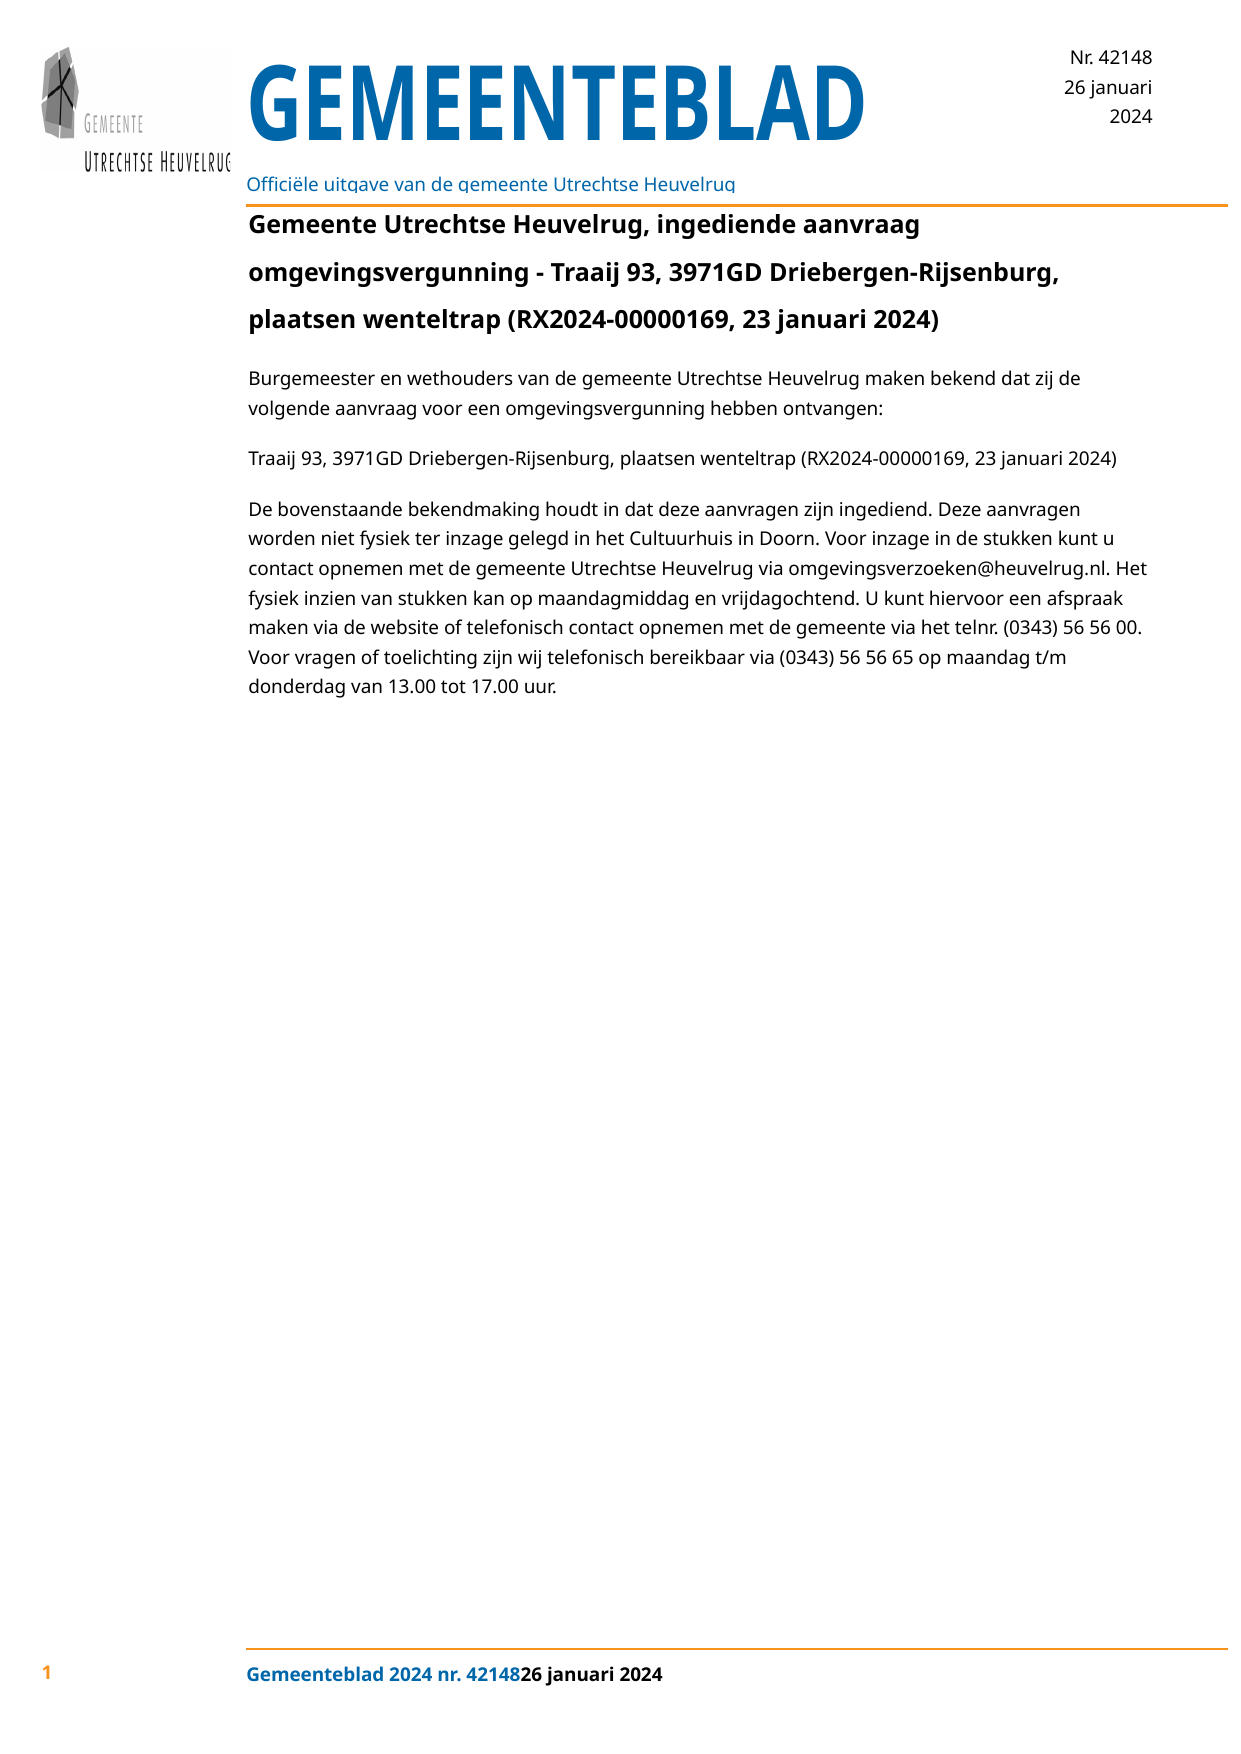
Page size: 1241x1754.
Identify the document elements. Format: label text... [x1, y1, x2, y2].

text Traaij 93, 3971GD Driebergen-Rijsenburg, plaatsen wenteltrap (RX2024-00000169, 23 januari 2024) [248, 446, 1152, 471]
text Burgemeester en wethouders van de gemeente Utrechtse Heuvelrug maken bekend dat zij de volgende aanvraag voor een omgevingsvergunning hebben ontvangen: [248, 366, 1152, 421]
text De bovenstaande bekendmaking houdt in dat deze aanvragen zijn ingediend. Deze aanvragen worden niet fysiek ter inzage gelegd in het Cultuurhuis in Doorn. Voor inzage in de stukken kunt u contact opnemen met de gemeente Utrechtse Heuvelrug via omgevingsverzoeken@heuvelrug.nl. Het fysiek inzien van stukken kan op maandagmiddag en vrijdagochtend. U kunt hiervoor een afspraak maken via de website of telefonisch contact opnemen met de gemeente via het telnr. (0343) 56 56 00. Voor vragen of toelichting zijn wij telefonisch bereikbaar via (0343) 56 56 65 op maandag t/m donderdag van 13.00 tot 17.00 uur. [248, 496, 1152, 699]
text Gemeente Utrechtse Heuvelrug, ingediende aanvraag omgevingsvergunning - Traaij 93, 3971GD Driebergen-Rijsenburg, plaatsen wenteltrap (RX2024-00000169, 23 januari 2024) [248, 207, 1152, 336]
picture [41, 47, 231, 172]
